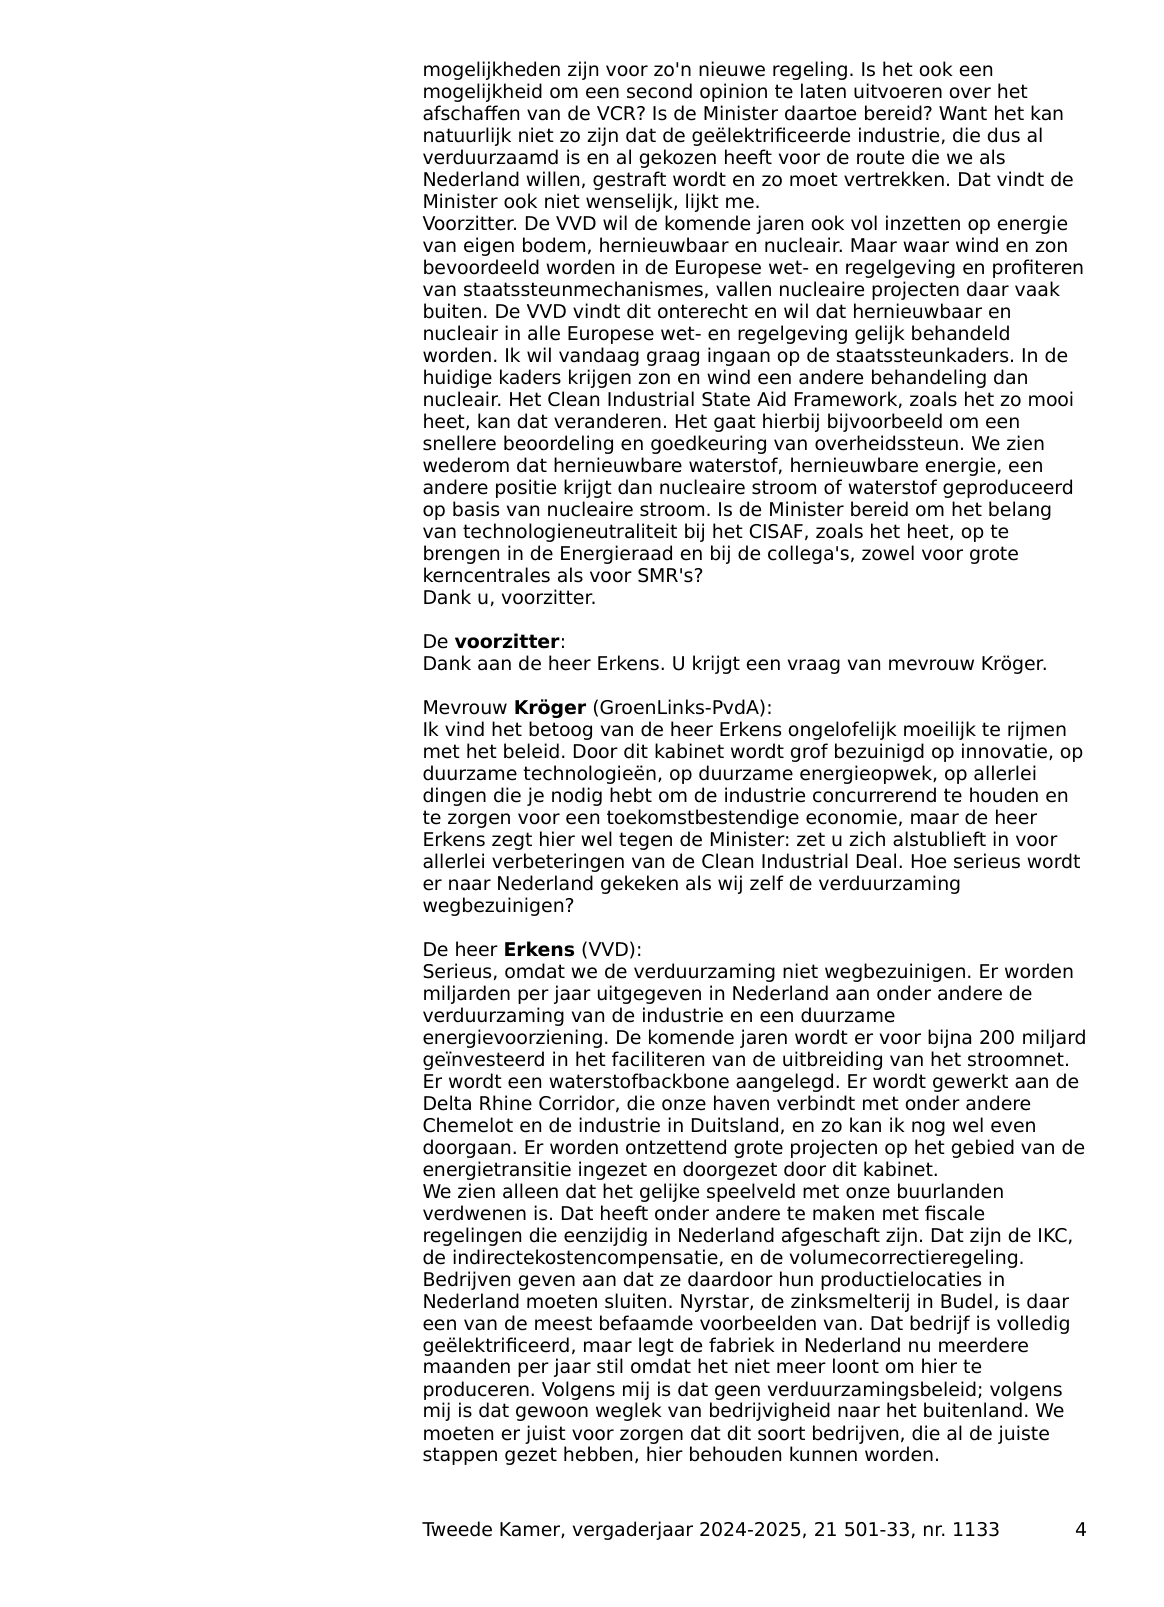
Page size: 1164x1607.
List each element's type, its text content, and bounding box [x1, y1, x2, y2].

text De heer Erkens (VVD): [422, 939, 1087, 961]
text Dank aan de heer Erkens. U krijgt een vraag van mevrouw Kröger. [422, 653, 1087, 675]
text Ik vind het betoog van de heer Erkens ongelofelijk moeilijk te rijmen met het beleid. Door dit kabinet wordt grof bezuinigd op innovatie, op duurzame technologieën, op duurzame energieopwek, op allerlei dingen die je nodig hebt om de industrie concurrerend te houden en te zorgen voor een toekomstbestendige economie, maar de heer Erkens zegt hier wel tegen de Minister: zet u zich alstublieft in voor allerlei verbeteringen van de Clean Industrial Deal. Hoe serieus wordt er naar Nederland gekeken als wij zelf de verduurzaming wegbezuinigen? [422, 719, 1087, 917]
text Serieus, omdat we de verduurzaming niet wegbezuinigen. Er worden miljarden per jaar uitgegeven in Nederland aan onder andere de verduurzaming van de industrie en een duurzame energievoorziening. De komende jaren wordt er voor bijna 200 miljard geïnvesteerd in het faciliteren van de uitbreiding van het stroomnet. Er wordt een waterstofbackbone aangelegd. Er wordt gewerkt aan de Delta Rhine Corridor, die onze haven verbindt met onder andere Chemelot en de industrie in Duitsland, en zo kan ik nog wel even doorgaan. Er worden ontzettend grote projecten op het gebied van de energietransitie ingezet en doorgezet door dit kabinet. [422, 961, 1087, 1181]
text Dank u, voorzitter. [422, 587, 1087, 608]
text Mevrouw Kröger (GroenLinks-PvdA): [422, 697, 1087, 719]
text We zien alleen dat het gelijke speelveld met onze buurlanden verdwenen is. Dat heeft onder andere te maken met fiscale regelingen die eenzijdig in Nederland afgeschaft zijn. Dat zijn de IKC, de indirectekostencompensatie, en de volumecorrectieregeling. Bedrijven geven aan dat ze daardoor hun productielocaties in Nederland moeten sluiten. Nyrstar, de zinksmelterij in Budel, is daar een van de meest befaamde voorbeelden van. Dat bedrijf is volledig geëlektrificeerd, maar legt de fabriek in Nederland nu meerdere maanden per jaar stil omdat het niet meer loont om hier te produceren. Volgens mij is dat geen verduurzamingsbeleid; volgens mij is dat gewoon weglek van bedrijvigheid naar het buitenland. We moeten er juist voor zorgen dat dit soort bedrijven, die al de juiste stappen gezet hebben, hier behouden kunnen worden. [422, 1181, 1087, 1466]
text mogelijkheden zijn voor zo'n nieuwe regeling. Is het ook een mogelijkheid om een second opinion te laten uitvoeren over het afschaffen van de VCR? Is de Minister daartoe bereid? Want het kan natuurlijk niet zo zijn dat de geëlektrificeerde industrie, die dus al verduurzaamd is en al gekozen heeft voor de route die we als Nederland willen, gestraft wordt en zo moet vertrekken. Dat vindt de Minister ook niet wenselijk, lijkt me. [422, 59, 1087, 213]
text De voorzitter: [422, 631, 1087, 653]
text Voorzitter. De VVD wil de komende jaren ook vol inzetten op energie van eigen bodem, hernieuwbaar en nucleair. Maar waar wind en zon bevoordeeld worden in de Europese wet- en regelgeving en profiteren van staatssteunmechanismes, vallen nucleaire projecten daar vaak buiten. De VVD vindt dit onterecht en wil dat hernieuwbaar en nucleair in alle Europese wet- en regelgeving gelijk behandeld worden. Ik wil vandaag graag ingaan op de staatssteunkaders. In de huidige kaders krijgen zon en wind een andere behandeling dan nucleair. Het Clean Industrial State Aid Framework, zoals het zo mooi heet, kan dat veranderen. Het gaat hierbij bijvoorbeeld om een snellere beoordeling en goedkeuring van overheidssteun. We zien wederom dat hernieuwbare waterstof, hernieuwbare energie, een andere positie krijgt dan nucleaire stroom of waterstof geproduceerd op basis van nucleaire stroom. Is de Minister bereid om het belang van technologieneutraliteit bij het CISAF, zoals het heet, op te brengen in de Energieraad en bij de collega's, zowel voor grote kerncentrales als voor SMR's? [422, 213, 1087, 587]
